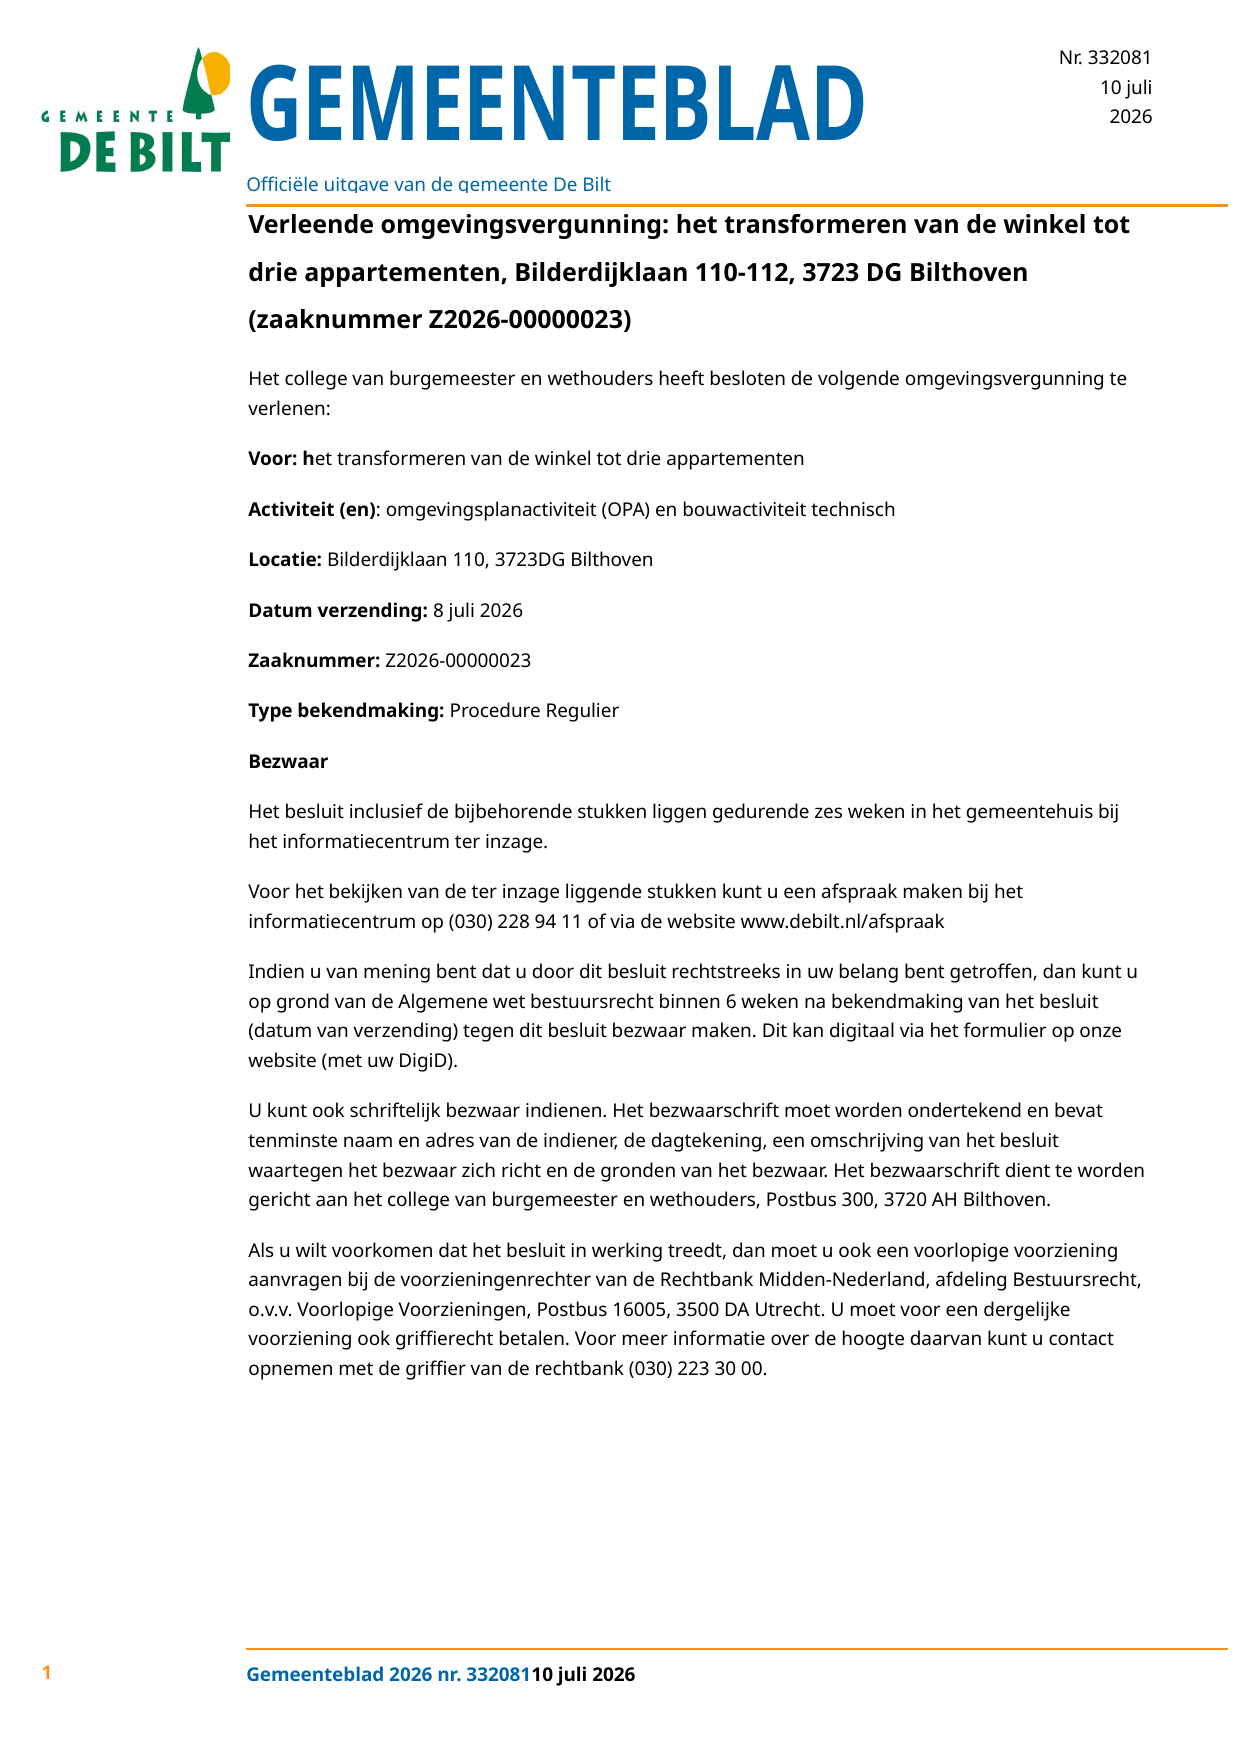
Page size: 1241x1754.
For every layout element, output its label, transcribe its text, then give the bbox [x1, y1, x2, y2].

text Zaaknummer: Z2026-00000023 [248, 647, 1152, 673]
text Bezwaar [248, 748, 1152, 774]
text Het college van burgemeester en wethouders heeft besloten de volgende omgevingsvergunning te verlenen: [248, 366, 1152, 421]
text Als u wilt voorkomen dat het besluit in werking treedt, dan moet u ook een voorlopige voorziening aanvragen bij de voorzieningenrechter van de Rechtbank Midden-Nederland, afdeling Bestuursrecht, o.v.v. Voorlopige Voorzieningen, Postbus 16005, 3500 DA Utrecht. U moet voor een dergelijke voorziening ook griffierecht betalen. Voor meer informatie over de hoogte daarvan kunt u contact opnemen met de griffier van de rechtbank (030) 223 30 00. [248, 1237, 1152, 1381]
text Activiteit (en): omgevingsplanactiviteit (OPA) en bouwactiviteit technisch [248, 496, 1152, 522]
text Het besluit inclusief de bijbehorende stukken liggen gedurende zes weken in het gemeentehuis bij het informatiecentrum ter inzage. [248, 798, 1152, 854]
text Verleende omgevingsvergunning: het transformeren van de winkel tot drie appartementen, Bilderdijklaan 110-112, 3723 DG Bilthoven (zaaknummer Z2026-00000023) [248, 207, 1152, 336]
text Indien u van mening bent dat u door dit besluit rechtstreeks in uw belang bent getroffen, dan kunt u op grond van de Algemene wet bestuursrecht binnen 6 weken na bekendmaking van het besluit (datum van verzending) tegen dit besluit bezwaar maken. Dit kan digitaal via het formulier op onze website (met uw DigiD). [248, 958, 1152, 1073]
text U kunt ook schriftelijk bezwaar indienen. Het bezwaarschrift moet worden ondertekend en bevat tenminste naam en adres van de indiener, de dagtekening, een omschrijving van het besluit waartegen het bezwaar zich richt en de gronden van het bezwaar. Het bezwaarschrift dient te worden gericht aan het college van burgemeester en wethouders, Postbus 300, 3720 AH Bilthoven. [248, 1098, 1152, 1212]
text Type bekendmaking: Procedure Regulier [248, 698, 1152, 723]
text Voor: het transformeren van de winkel tot drie appartementen [248, 446, 1152, 471]
picture [41, 47, 231, 172]
text Datum verzending: 8 juli 2026 [248, 597, 1152, 622]
text Voor het bekijken van de ter inzage liggende stukken kunt u een afspraak maken bij het informatiecentrum op (030) 228 94 11 of via de website www.debilt.nl/afspraak [248, 878, 1152, 934]
text Locatie: Bilderdijklaan 110, 3723DG Bilthoven [248, 546, 1152, 572]
